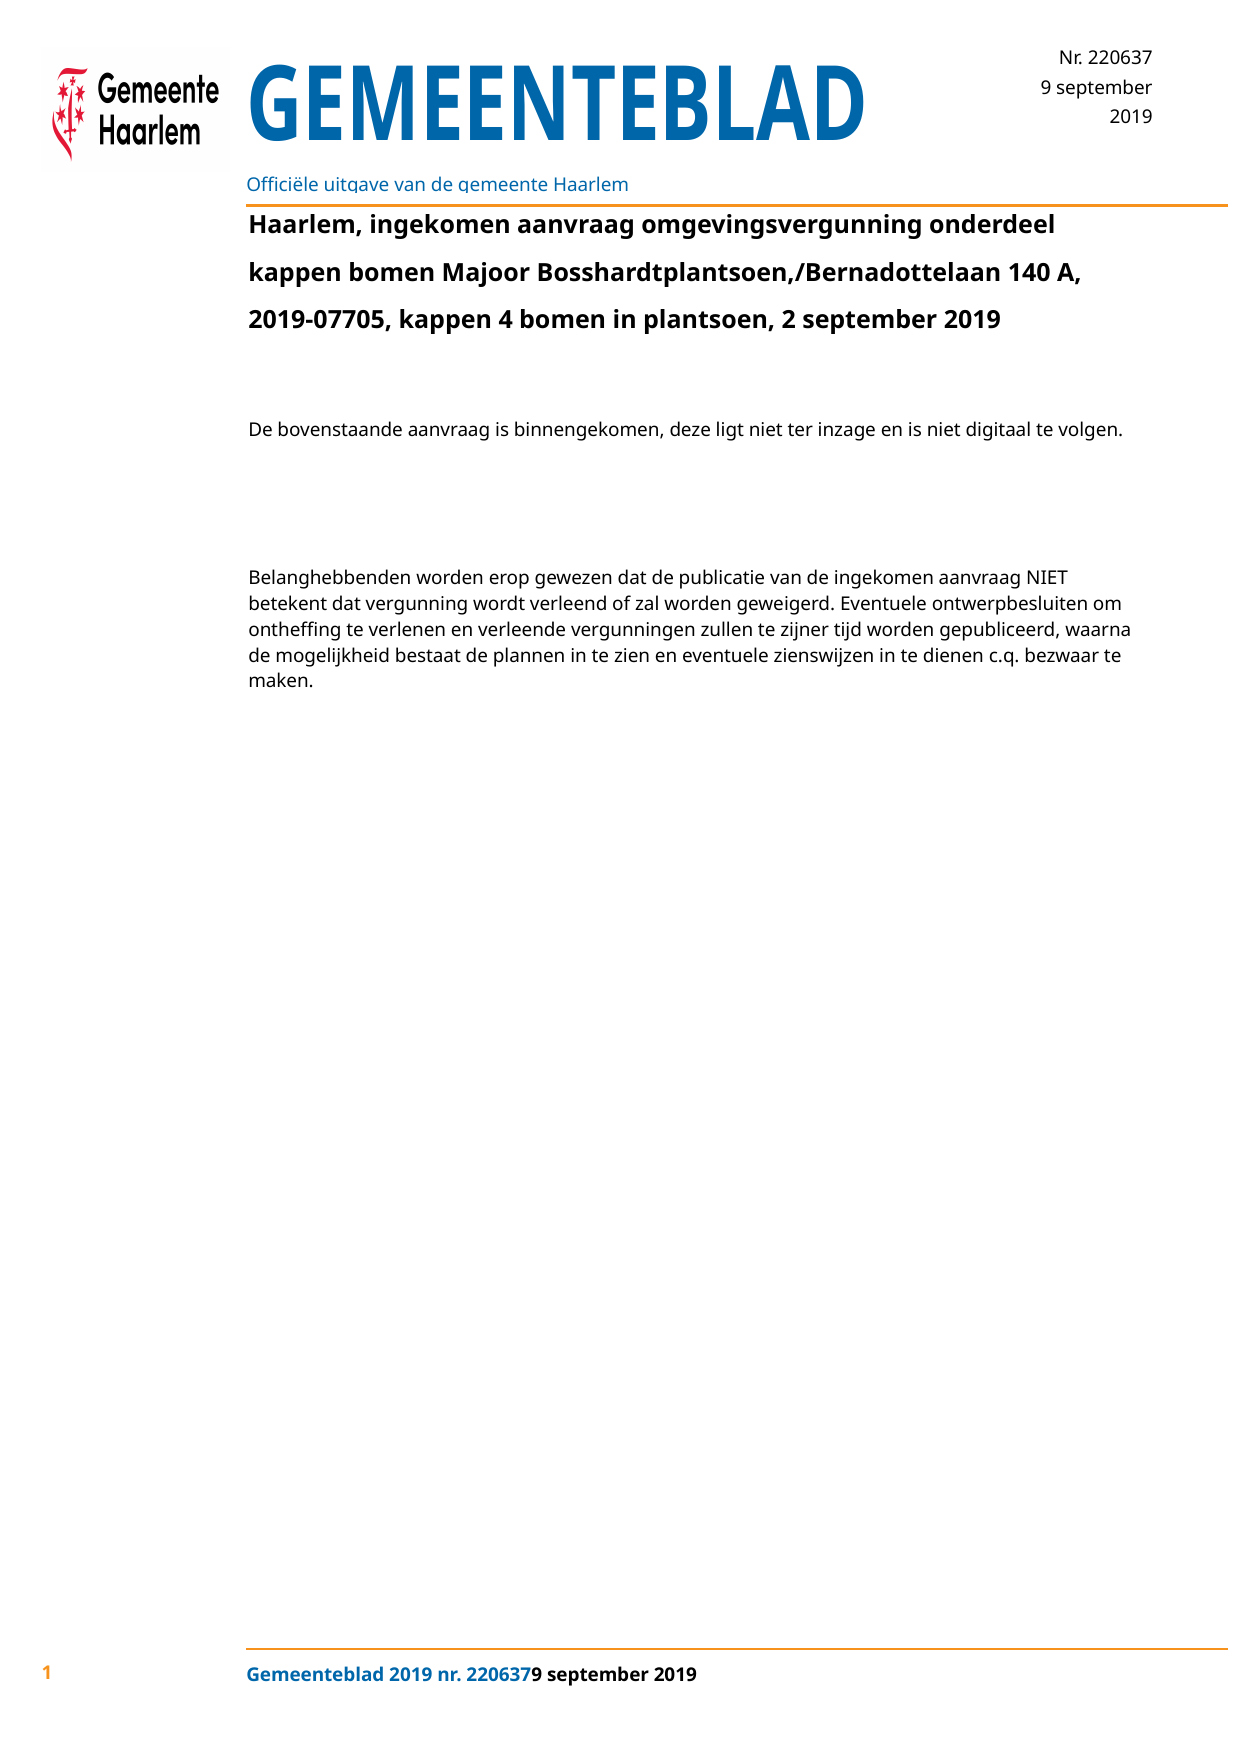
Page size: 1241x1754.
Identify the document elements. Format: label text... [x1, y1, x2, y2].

text De bovenstaande aanvraag is binnengekomen, deze ligt niet ter inzage en is niet digitaal te volgen. [248, 416, 1152, 442]
picture [41, 47, 231, 172]
text Haarlem, ingekomen aanvraag omgevingsvergunning onderdeel kappen bomen Majoor Bosshardtplantsoen,/Bernadottelaan 140 A, 2019-07705, kappen 4 bomen in plantsoen, 2 september 2019 [248, 207, 1152, 336]
text Belanghebbenden worden erop gewezen dat de publicatie van de ingekomen aanvraag NIET betekent dat vergunning wordt verleend of zal worden geweigerd. Eventuele ontwerpbesluiten om ontheffing te verlenen en verleende vergunningen zullen te zijner tijd worden gepubliceerd, waarna de mogelijkheid bestaat de plannen in te zien en eventuele zienswijzen in te dienen c.q. bezwaar te maken. [248, 564, 1152, 693]
